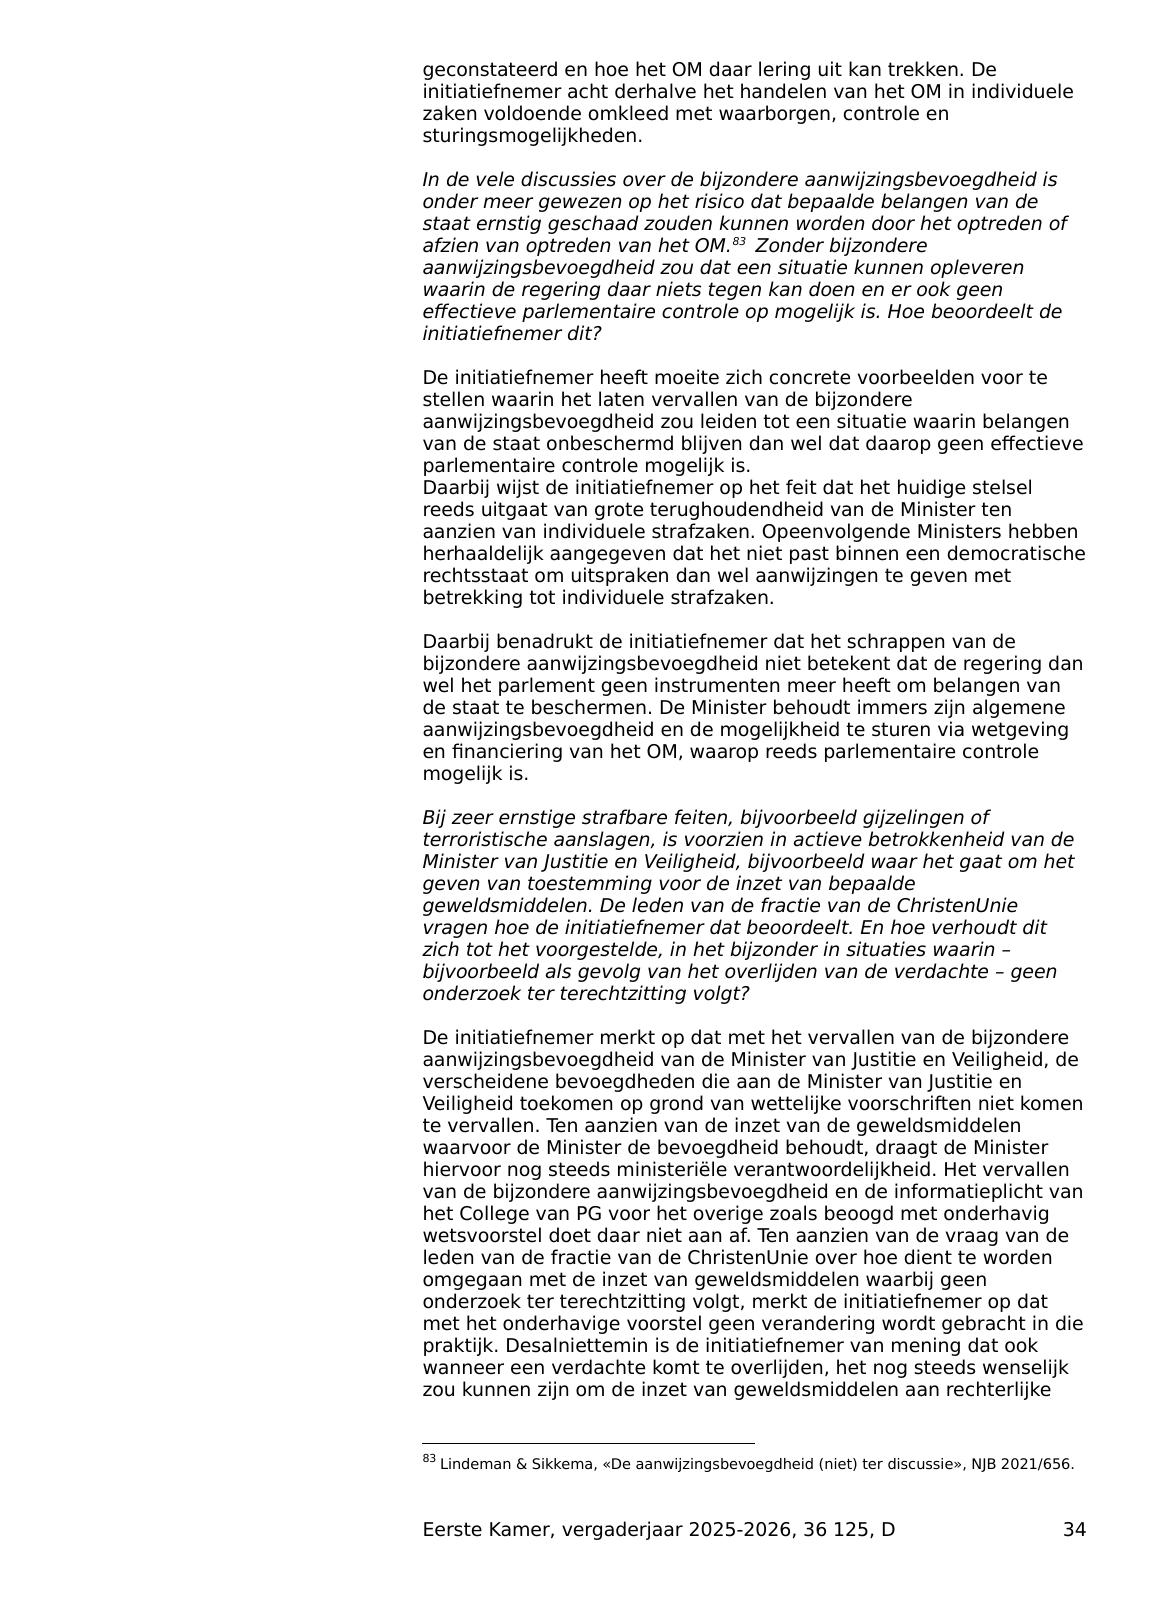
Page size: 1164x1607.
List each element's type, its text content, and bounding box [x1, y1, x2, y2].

text Daarbij wijst de initiatiefnemer op het feit dat het huidige stelsel reeds uitgaat van grote terughoudendheid van de Minister ten aanzien van individuele strafzaken. Opeenvolgende Ministers hebben herhaaldelijk aangegeven dat het niet past binnen een democratische rechtsstaat om uitspraken dan wel aanwijzingen te geven met betrekking tot individuele strafzaken. [422, 477, 1087, 609]
text Bij zeer ernstige strafbare feiten, bijvoorbeeld gijzelingen of terroristische aanslagen, is voorzien in actieve betrokkenheid van de Minister van Justitie en Veiligheid, bijvoorbeeld waar het gaat om het geven van toestemming voor de inzet van bepaalde geweldsmiddelen. De leden van de fractie van de ChristenUnie vragen hoe de initiatiefnemer dat beoordeelt. En hoe verhoudt dit zich tot het voorgestelde, in het bijzonder in situaties waarin – bijvoorbeeld als gevolg van het overlijden van de verdachte – geen onderzoek ter terechtzitting volgt? [422, 807, 1087, 1005]
text De initiatiefnemer heeft moeite zich concrete voorbeelden voor te stellen waarin het laten vervallen van de bijzondere aanwijzingsbevoegdheid zou leiden tot een situatie waarin belangen van de staat onbeschermd blijven dan wel dat daarop geen effectieve parlementaire controle mogelijk is. [422, 367, 1087, 477]
text Daarbij benadrukt de initiatiefnemer dat het schrappen van de bijzondere aanwijzingsbevoegdheid niet betekent dat de regering dan wel het parlement geen instrumenten meer heeft om belangen van de staat te beschermen. De Minister behoudt immers zijn algemene aanwijzingsbevoegdheid en de mogelijkheid te sturen via wetgeving en financiering van het OM, waarop reeds parlementaire controle mogelijk is. [422, 631, 1087, 785]
text Lindeman & Sikkema, «De aanwijzingsbevoegdheid (niet) ter discussie», NJB 2021/656. [422, 1452, 1087, 1474]
text De initiatiefnemer merkt op dat met het vervallen van de bijzondere aanwijzingsbevoegdheid van de Minister van Justitie en Veiligheid, de verscheidene bevoegdheden die aan de Minister van Justitie en Veiligheid toekomen op grond van wettelijke voorschriften niet komen te vervallen. Ten aanzien van de inzet van de geweldsmiddelen waarvoor de Minister de bevoegdheid behoudt, draagt de Minister hiervoor nog steeds ministeriële verantwoordelijkheid. Het vervallen van de bijzondere aanwijzingsbevoegdheid en de informatieplicht van het College van PG voor het overige zoals beoogd met onderhavig wetsvoorstel doet daar niet aan af. Ten aanzien van de vraag van de leden van de fractie van de ChristenUnie over hoe dient te worden omgegaan met de inzet van geweldsmiddelen waarbij geen onderzoek ter terechtzitting volgt, merkt de initiatiefnemer op dat met het onderhavige voorstel geen verandering wordt gebracht in die praktijk. Desalniettemin is de initiatiefnemer van mening dat ook wanneer een verdachte komt te overlijden, het nog steeds wenselijk zou kunnen zijn om de inzet van geweldsmiddelen aan rechterlijke [422, 1027, 1087, 1401]
text In de vele discussies over de bijzondere aanwijzingsbevoegdheid is onder meer gewezen op het risico dat bepaalde belangen van de staat ernstig geschaad zouden kunnen worden door het optreden of afzien van optreden van het OM. Zonder bijzondere aanwijzingsbevoegdheid zou dat een situatie kunnen opleveren waarin de regering daar niets tegen kan doen en er ook geen effectieve parlementaire controle op mogelijk is. Hoe beoordeelt de initiatiefnemer dit? [422, 169, 1087, 345]
text geconstateerd en hoe het OM daar lering uit kan trekken. De initiatiefnemer acht derhalve het handelen van het OM in individuele zaken voldoende omkleed met waarborgen, controle en sturingsmogelijkheden. [422, 59, 1087, 147]
